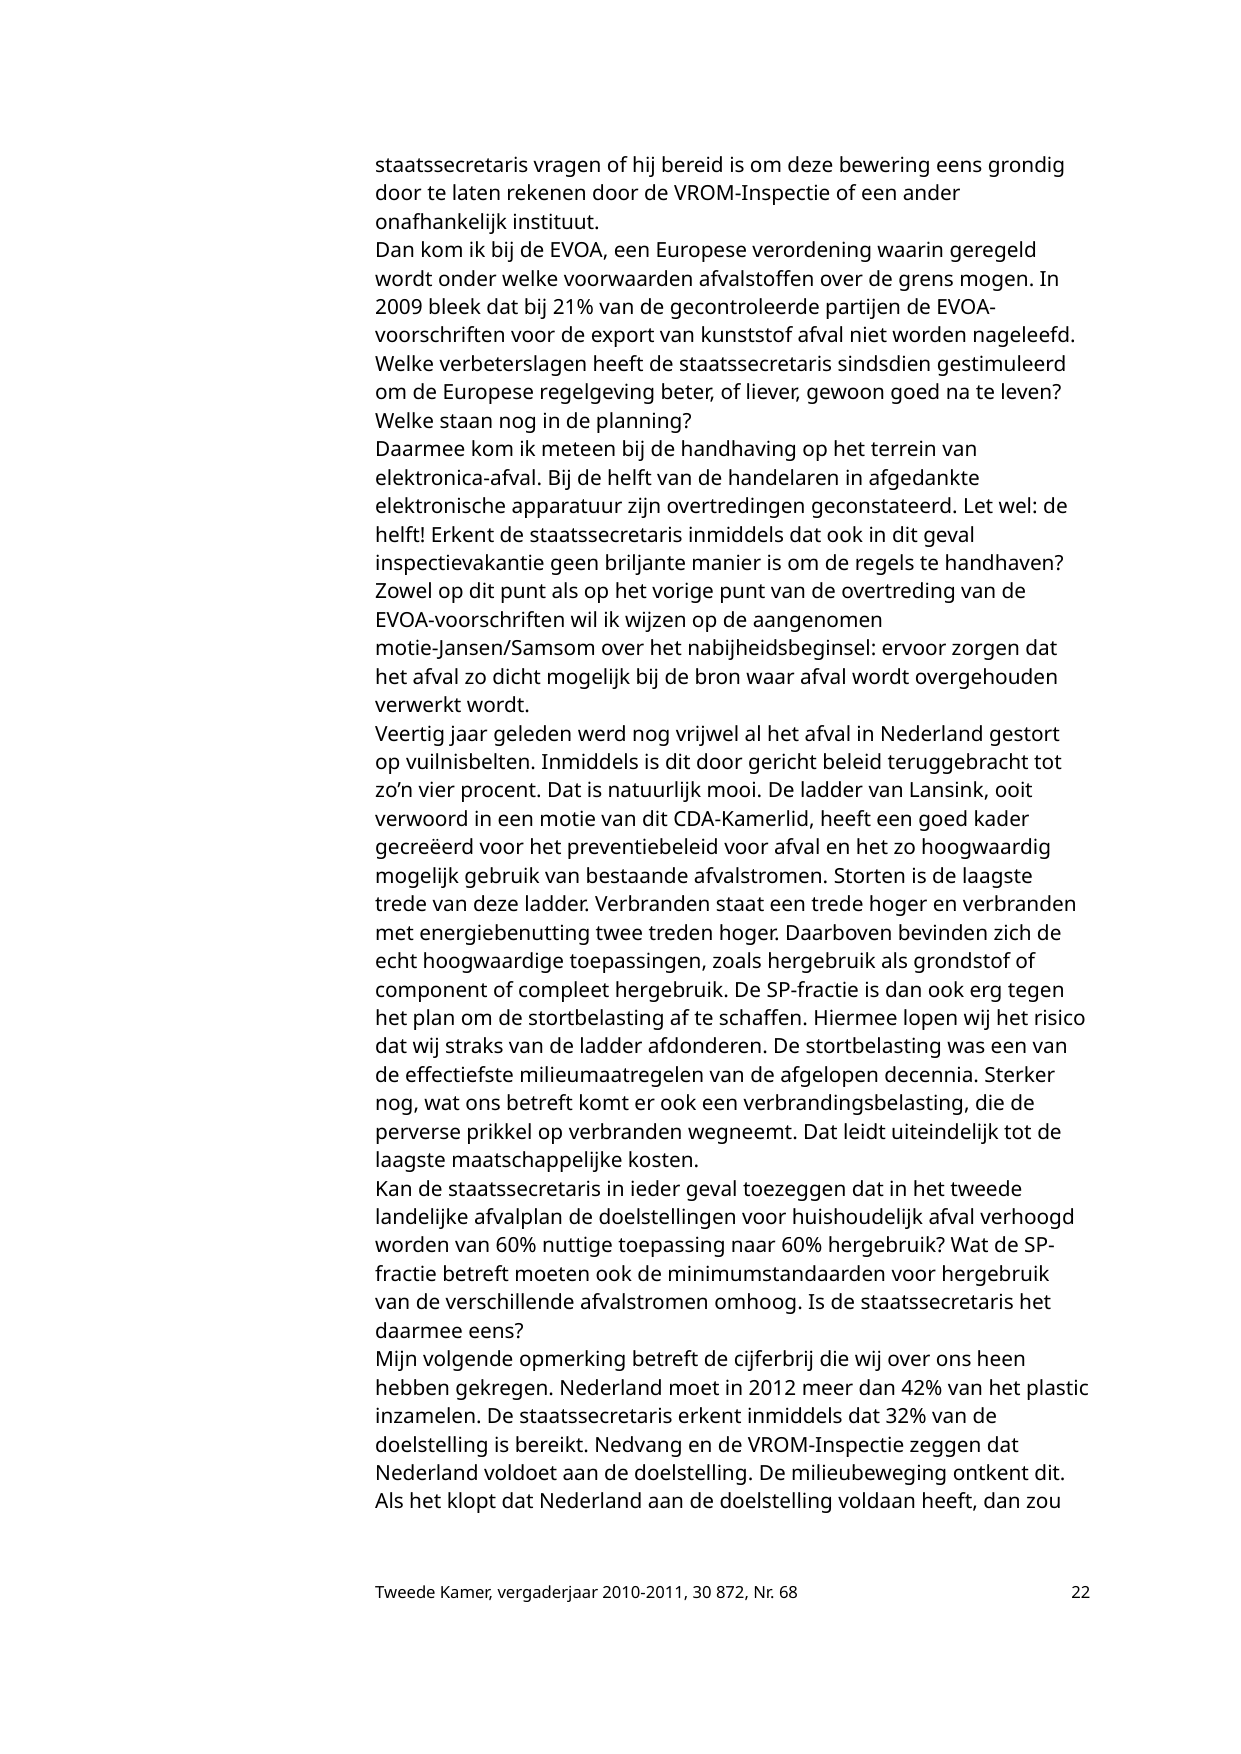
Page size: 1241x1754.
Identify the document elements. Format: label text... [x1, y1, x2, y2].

text Daarmee kom ik meteen bij de handhaving op het terrein van elektronica-afval. Bij de helft van de handelaren in afgedankte elektronische apparatuur zijn overtredingen geconstateerd. Let wel: de helft! Erkent de staatssecretaris inmiddels dat ook in dit geval inspectievakantie geen briljante manier is om de regels te handhaven? Zowel op dit punt als op het vorige punt van de overtreding van de EVOA-voorschriften wil ik wijzen op de aangenomen motie-Jansen/Samsom over het nabijheidsbeginsel: ervoor zorgen dat het afval zo dicht mogelijk bij de bron waar afval wordt overgehouden verwerkt wordt. [375, 434, 1090, 719]
text staatssecretaris vragen of hij bereid is om deze bewering eens grondig door te laten rekenen door de VROM-Inspectie of een ander onafhankelijk instituut. [375, 150, 1090, 235]
text Kan de staatssecretaris in ieder geval toezeggen dat in het tweede landelijke afvalplan de doelstellingen voor huishoudelijk afval verhoogd worden van 60% nuttige toepassing naar 60% hergebruik? Wat de SP-fractie betreft moeten ook de minimumstandaarden voor hergebruik van de verschillende afvalstromen omhoog. Is de staatssecretaris het daarmee eens? [375, 1174, 1090, 1344]
text Veertig jaar geleden werd nog vrijwel al het afval in Nederland gestort op vuilnisbelten. Inmiddels is dit door gericht beleid teruggebracht tot zo’n vier procent. Dat is natuurlijk mooi. De ladder van Lansink, ooit verwoord in een motie van dit CDA-Kamerlid, heeft een goed kader gecreëerd voor het preventiebeleid voor afval en het zo hoogwaardig mogelijk gebruik van bestaande afvalstromen. Storten is de laagste trede van deze ladder. Verbranden staat een trede hoger en verbranden met energiebenutting twee treden hoger. Daarboven bevinden zich de echt hoogwaardige toepassingen, zoals hergebruik als grondstof of component of compleet hergebruik. De SP-fractie is dan ook erg tegen het plan om de stortbelasting af te schaffen. Hiermee lopen wij het risico dat wij straks van de ladder afdonderen. De stortbelasting was een van de effectiefste milieumaatregelen van de afgelopen decennia. Sterker nog, wat ons betreft komt er ook een verbrandingsbelasting, die de perverse prikkel op verbranden wegneemt. Dat leidt uiteindelijk tot de laagste maatschappelijke kosten. [375, 719, 1090, 1174]
text Dan kom ik bij de EVOA, een Europese verordening waarin geregeld wordt onder welke voorwaarden afvalstoffen over de grens mogen. In 2009 bleek dat bij 21% van de gecontroleerde partijen de EVOA-voorschriften voor de export van kunststof afval niet worden nageleefd. Welke verbeterslagen heeft de staatssecretaris sindsdien gestimuleerd om de Europese regelgeving beter, of liever, gewoon goed na te leven? Welke staan nog in de planning? [375, 235, 1090, 434]
text Mijn volgende opmerking betreft de cijferbrij die wij over ons heen hebben gekregen. Nederland moet in 2012 meer dan 42% van het plastic inzamelen. De staatssecretaris erkent inmiddels dat 32% van de doelstelling is bereikt. Nedvang en de VROM-Inspectie zeggen dat Nederland voldoet aan de doelstelling. De milieubeweging ontkent dit. Als het klopt dat Nederland aan de doelstelling voldaan heeft, dan zou [375, 1344, 1090, 1515]
